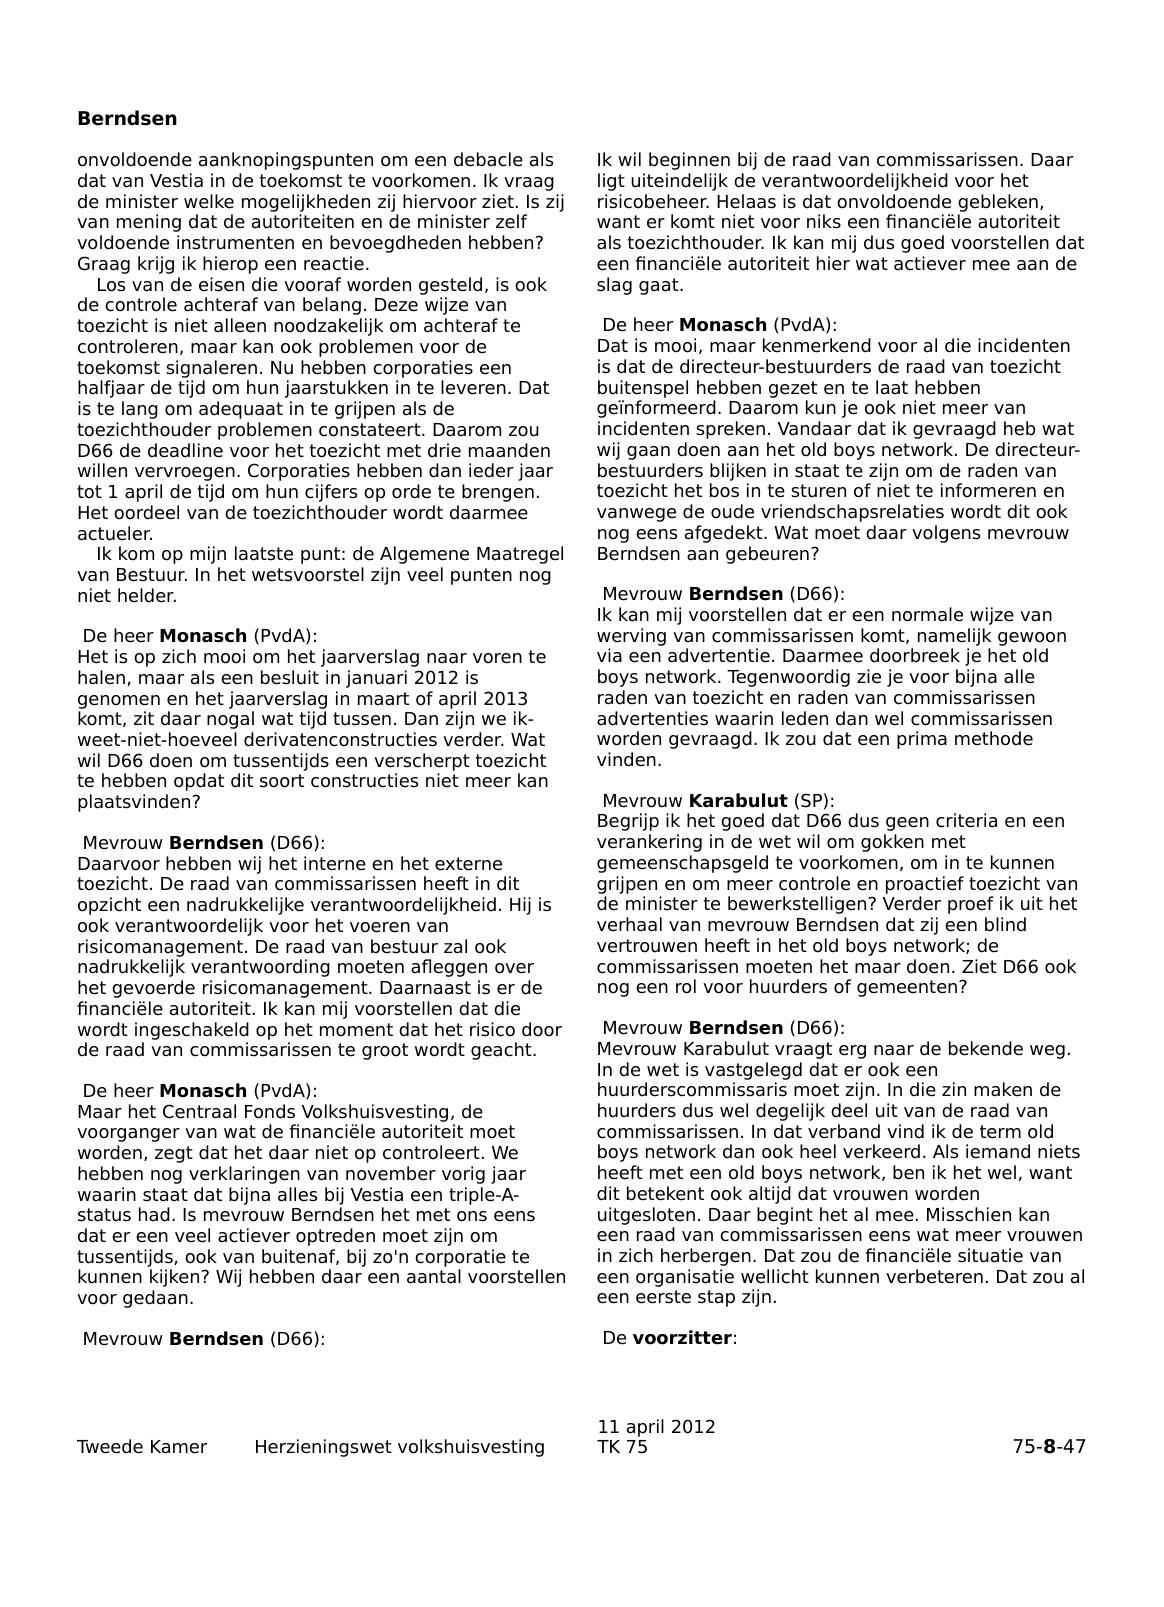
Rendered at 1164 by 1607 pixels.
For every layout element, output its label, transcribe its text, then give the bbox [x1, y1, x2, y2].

text De heer Monasch (PvdA): [77, 626, 567, 647]
text Mevrouw Berndsen (D66): [77, 1329, 567, 1349]
text De heer Monasch (PvdA): [596, 315, 1087, 336]
text onvoldoende aanknopingspunten om een debacle als dat van Vestia in de toekomst te voorkomen. Ik vraag de minister welke mogelijkheden zij hiervoor ziet. Is zij van mening dat de autoriteiten en de minister zelf voldoende instrumenten en bevoegdheden hebben? Graag krijg ik hierop een reactie. [77, 150, 567, 274]
text Los van de eisen die vooraf worden gesteld, is ook de controle achteraf van belang. Deze wijze van toezicht is niet alleen noodzakelijk om achteraf te controleren, maar kan ook problemen voor de toekomst signaleren. Nu hebben corporaties een halfjaar de tijd om hun jaarstukken in te leveren. Dat is te lang om adequaat in te grijpen als de toezichthouder problemen constateert. Daarom zou D66 de deadline voor het toezicht met drie maanden willen vervroegen. Corporaties hebben dan ieder jaar tot 1 april de tijd om hun cijfers op orde te brengen. Het oordeel van de toezichthouder wordt daarmee actueler. [77, 274, 567, 544]
text De voorzitter: [596, 1328, 1087, 1349]
text Mevrouw Karabulut (SP): [596, 791, 1087, 811]
text Het is op zich mooi om het jaarverslag naar voren te halen, maar als een besluit in januari 2012 is genomen en het jaarverslag in maart of april 2013 komt, zit daar nogal wat tijd tussen. Dan zijn we ik-weet-niet-hoeveel derivatenconstructies verder. Wat wil D66 doen om tussentijds een verscherpt toezicht te hebben opdat dit soort constructies niet meer kan plaatsvinden? [77, 647, 567, 813]
text Mevrouw Berndsen (D66): [77, 833, 567, 853]
text Maar het Centraal Fonds Volkshuisvesting, de voorganger van wat de financiële autoriteit moet worden, zegt dat het daar niet op controleert. We hebben nog verklaringen van november vorig jaar waarin staat dat bijna alles bij Vestia een triple-A-status had. Is mevrouw Berndsen het met ons eens dat er een veel actiever optreden moet zijn om tussentijds, ook van buitenaf, bij zo'n corporatie te kunnen kijken? Wij hebben daar een aantal voorstellen voor gedaan. [77, 1102, 567, 1309]
text Daarvoor hebben wij het interne en het externe toezicht. De raad van commissarissen heeft in dit opzicht een nadrukkelijke verantwoordelijkheid. Hij is ook verantwoordelijk voor het voeren van risicomanagement. De raad van bestuur zal ook nadrukkelijk verantwoording moeten afleggen over het gevoerde risicomanagement. Daarnaast is er de financiële autoriteit. Ik kan mij voorstellen dat die wordt ingeschakeld op het moment dat het risico door de raad van commissarissen te groot wordt geacht. [77, 853, 567, 1061]
text Mevrouw Karabulut vraagt erg naar de bekende weg. In de wet is vastgelegd dat er ook een huurderscommissaris moet zijn. In die zin maken de huurders dus wel degelijk deel uit van de raad van commissarissen. In dat verband vind ik de term old boys network dan ook heel verkeerd. Als iemand niets heeft met een old boys network, ben ik het wel, want dit betekent ook altijd dat vrouwen worden uitgesloten. Daar begint het al mee. Misschien kan een raad van commissarissen eens wat meer vrouwen in zich herbergen. Dat zou de financiële situatie van een organisatie wellicht kunnen verbeteren. Dat zou al een eerste stap zijn. [596, 1039, 1087, 1308]
text Ik wil beginnen bij de raad van commissarissen. Daar ligt uiteindelijk de verantwoordelijkheid voor het risicobeheer. Helaas is dat onvoldoende gebleken, want er komt niet voor niks een financiële autoriteit als toezichthouder. Ik kan mij dus goed voorstellen dat een financiële autoriteit hier wat actiever mee aan de slag gaat. [596, 150, 1087, 295]
text Ik kan mij voorstellen dat er een normale wijze van werving van commissarissen komt, namelijk gewoon via een advertentie. Daarmee doorbreek je het old boys network. Tegenwoordig zie je voor bijna alle raden van toezicht en raden van commissarissen advertenties waarin leden dan wel commissarissen worden gevraagd. Ik zou dat een prima methode vinden. [596, 605, 1087, 771]
text Mevrouw Berndsen (D66): [596, 1018, 1087, 1039]
text Begrijp ik het goed dat D66 dus geen criteria en een verankering in de wet wil om gokken met gemeenschapsgeld te voorkomen, om in te kunnen grijpen en om meer controle en proactief toezicht van de minister te bewerkstelligen? Verder proef ik uit het verhaal van mevrouw Berndsen dat zij een blind vertrouwen heeft in het old boys network; de commissarissen moeten het maar doen. Ziet D66 ook nog een rol voor huurders of gemeenten? [596, 811, 1087, 998]
text Mevrouw Berndsen (D66): [596, 584, 1087, 605]
text Ik kom op mijn laatste punt: de Algemene Maatregel van Bestuur. In het wetsvoorstel zijn veel punten nog niet helder. [77, 544, 567, 606]
text De heer Monasch (PvdA): [77, 1081, 567, 1102]
text Dat is mooi, maar kenmerkend voor al die incidenten is dat de directeur-bestuurders de raad van toezicht buitenspel hebben gezet en te laat hebben geïnformeerd. Daarom kun je ook niet meer van incidenten spreken. Vandaar dat ik gevraagd heb wat wij gaan doen aan het old boys network. De directeur-bestuurders blijken in staat te zijn om de raden van toezicht het bos in te sturen of niet te informeren en vanwege de oude vriendschapsrelaties wordt dit ook nog eens afgedekt. Wat moet daar volgens mevrouw Berndsen aan gebeuren? [596, 336, 1087, 564]
